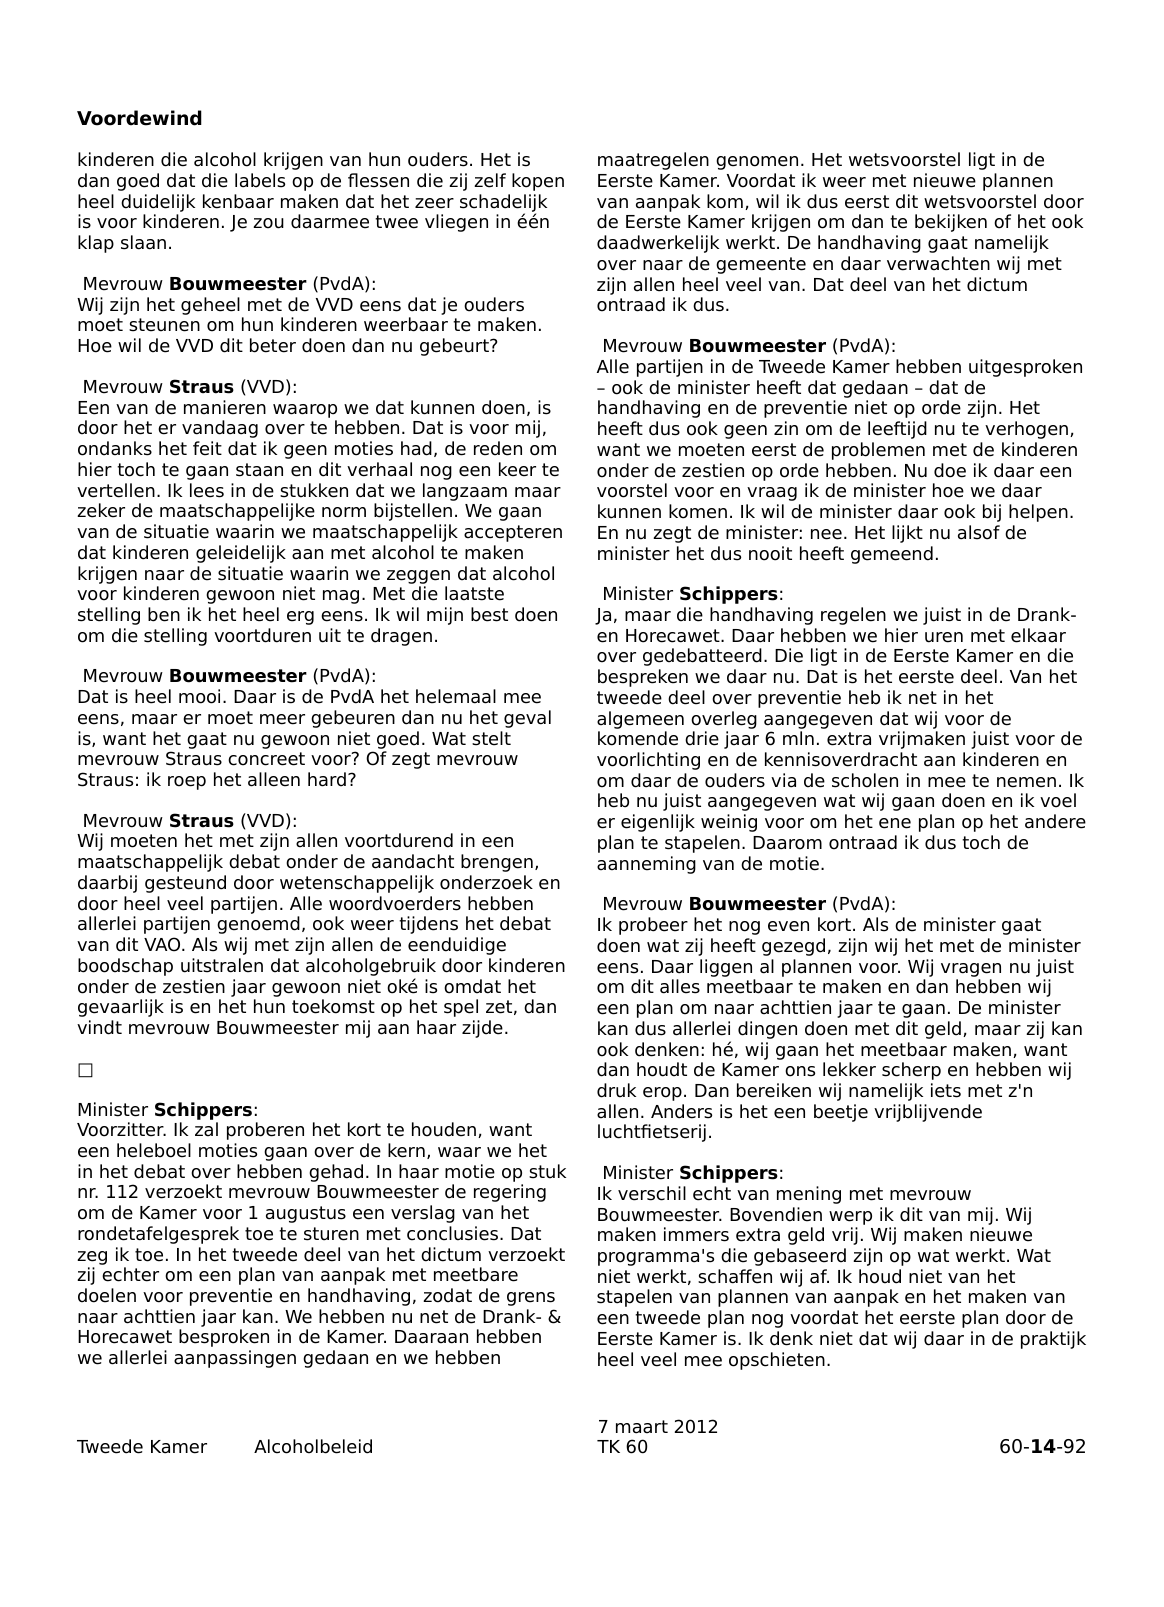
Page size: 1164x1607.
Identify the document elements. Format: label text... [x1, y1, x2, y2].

text Minister Schippers: [596, 584, 1087, 605]
text □ [77, 1059, 567, 1079]
text maatregelen genomen. Het wetsvoorstel ligt in de Eerste Kamer. Voordat ik weer met nieuwe plannen van aanpak kom, wil ik dus eerst dit wetsvoorstel door de Eerste Kamer krijgen om dan te bekijken of het ook daadwerkelijk werkt. De handhaving gaat namelijk over naar de gemeente en daar verwachten wij met zijn allen heel veel van. Dat deel van het dictum ontraad ik dus. [596, 150, 1087, 316]
text Ik verschil echt van mening met mevrouw Bouwmeester. Bovendien werp ik dit van mij. Wij maken immers extra geld vrij. Wij maken nieuwe programma's die gebaseerd zijn op wat werkt. Wat niet werkt, schaffen wij af. Ik houd niet van het stapelen van plannen van aanpak en het maken van een tweede plan nog voordat het eerste plan door de Eerste Kamer is. Ik denk niet dat wij daar in de praktijk heel veel mee opschieten. [596, 1184, 1087, 1370]
text Minister Schippers: [596, 1163, 1087, 1184]
text Ik probeer het nog even kort. Als de minister gaat doen wat zij heeft gezegd, zijn wij het met de minister eens. Daar liggen al plannen voor. Wij vragen nu juist om dit alles meetbaar te maken en dan hebben wij een plan om naar achttien jaar te gaan. De minister kan dus allerlei dingen doen met dit geld, maar zij kan ook denken: hé, wij gaan het meetbaar maken, want dan houdt de Kamer ons lekker scherp en hebben wij druk erop. Dan bereiken wij namelijk iets met z'n allen. Anders is het een beetje vrijblijvende luchtfietserij. [596, 915, 1087, 1143]
text Alle partijen in de Tweede Kamer hebben uitgesproken – ook de minister heeft dat gedaan – dat de handhaving en de preventie niet op orde zijn. Het heeft dus ook geen zin om de leeftijd nu te verhogen, want we moeten eerst de problemen met de kinderen onder de zestien op orde hebben. Nu doe ik daar een voorstel voor en vraag ik de minister hoe we daar kunnen komen. Ik wil de minister daar ook bij helpen. En nu zegt de minister: nee. Het lijkt nu alsof de minister het dus nooit heeft gemeend. [596, 357, 1087, 564]
text Mevrouw Straus (VVD): [77, 377, 567, 397]
text Ja, maar die handhaving regelen we juist in de Drank- en Horecawet. Daar hebben we hier uren met elkaar over gedebatteerd. Die ligt in de Eerste Kamer en die bespreken we daar nu. Dat is het eerste deel. Van het tweede deel over preventie heb ik net in het algemeen overleg aangegeven dat wij voor de komende drie jaar 6 mln. extra vrijmaken juist voor de voorlichting en de kennisoverdracht aan kinderen en om daar de ouders via de scholen in mee te nemen. Ik heb nu juist aangegeven wat wij gaan doen en ik voel er eigenlijk weinig voor om het ene plan op het andere plan te stapelen. Daarom ontraad ik dus toch de aanneming van de motie. [596, 605, 1087, 874]
text Mevrouw Straus (VVD): [77, 811, 567, 831]
text Minister Schippers: [77, 1099, 567, 1120]
text Een van de manieren waarop we dat kunnen doen, is door het er vandaag over te hebben. Dat is voor mij, ondanks het feit dat ik geen moties had, de reden om hier toch te gaan staan en dit verhaal nog een keer te vertellen. Ik lees in de stukken dat we langzaam maar zeker de maatschappelijke norm bijstellen. We gaan van de situatie waarin we maatschappelijk accepteren dat kinderen geleidelijk aan met alcohol te maken krijgen naar de situatie waarin we zeggen dat alcohol voor kinderen gewoon niet mag. Met die laatste stelling ben ik het heel erg eens. Ik wil mijn best doen om die stelling voortduren uit te dragen. [77, 397, 567, 646]
text Mevrouw Bouwmeester (PvdA): [596, 894, 1087, 915]
text kinderen die alcohol krijgen van hun ouders. Het is dan goed dat die labels op de flessen die zij zelf kopen heel duidelijk kenbaar maken dat het zeer schadelijk is voor kinderen. Je zou daarmee twee vliegen in één klap slaan. [77, 150, 567, 254]
text Mevrouw Bouwmeester (PvdA): [77, 666, 567, 687]
text Wij zijn het geheel met de VVD eens dat je ouders moet steunen om hun kinderen weerbaar te maken. Hoe wil de VVD dit beter doen dan nu gebeurt? [77, 294, 567, 357]
text Voorzitter. Ik zal proberen het kort te houden, want een heleboel moties gaan over de kern, waar we het in het debat over hebben gehad. In haar motie op stuk nr. 112 verzoekt mevrouw Bouwmeester de regering om de Kamer voor 1 augustus een verslag van het rondetafelgesprek toe te sturen met conclusies. Dat zeg ik toe. In het tweede deel van het dictum verzoekt zij echter om een plan van aanpak met meetbare doelen voor preventie en handhaving, zodat de grens naar achttien jaar kan. We hebben nu net de Drank- & Horecawet besproken in de Kamer. Daaraan hebben we allerlei aanpassingen gedaan en we hebben [77, 1120, 567, 1369]
text Dat is heel mooi. Daar is de PvdA het helemaal mee eens, maar er moet meer gebeuren dan nu het geval is, want het gaat nu gewoon niet goed. Wat stelt mevrouw Straus concreet voor? Of zegt mevrouw Straus: ik roep het alleen hard? [77, 687, 567, 791]
text Wij moeten het met zijn allen voortdurend in een maatschappelijk debat onder de aandacht brengen, daarbij gesteund door wetenschappelijk onderzoek en door heel veel partijen. Alle woordvoerders hebben allerlei partijen genoemd, ook weer tijdens het debat van dit VAO. Als wij met zijn allen de eenduidige boodschap uitstralen dat alcoholgebruik door kinderen onder de zestien jaar gewoon niet oké is omdat het gevaarlijk is en het hun toekomst op het spel zet, dan vindt mevrouw Bouwmeester mij aan haar zijde. [77, 831, 567, 1039]
text Mevrouw Bouwmeester (PvdA): [596, 336, 1087, 357]
text Mevrouw Bouwmeester (PvdA): [77, 274, 567, 294]
